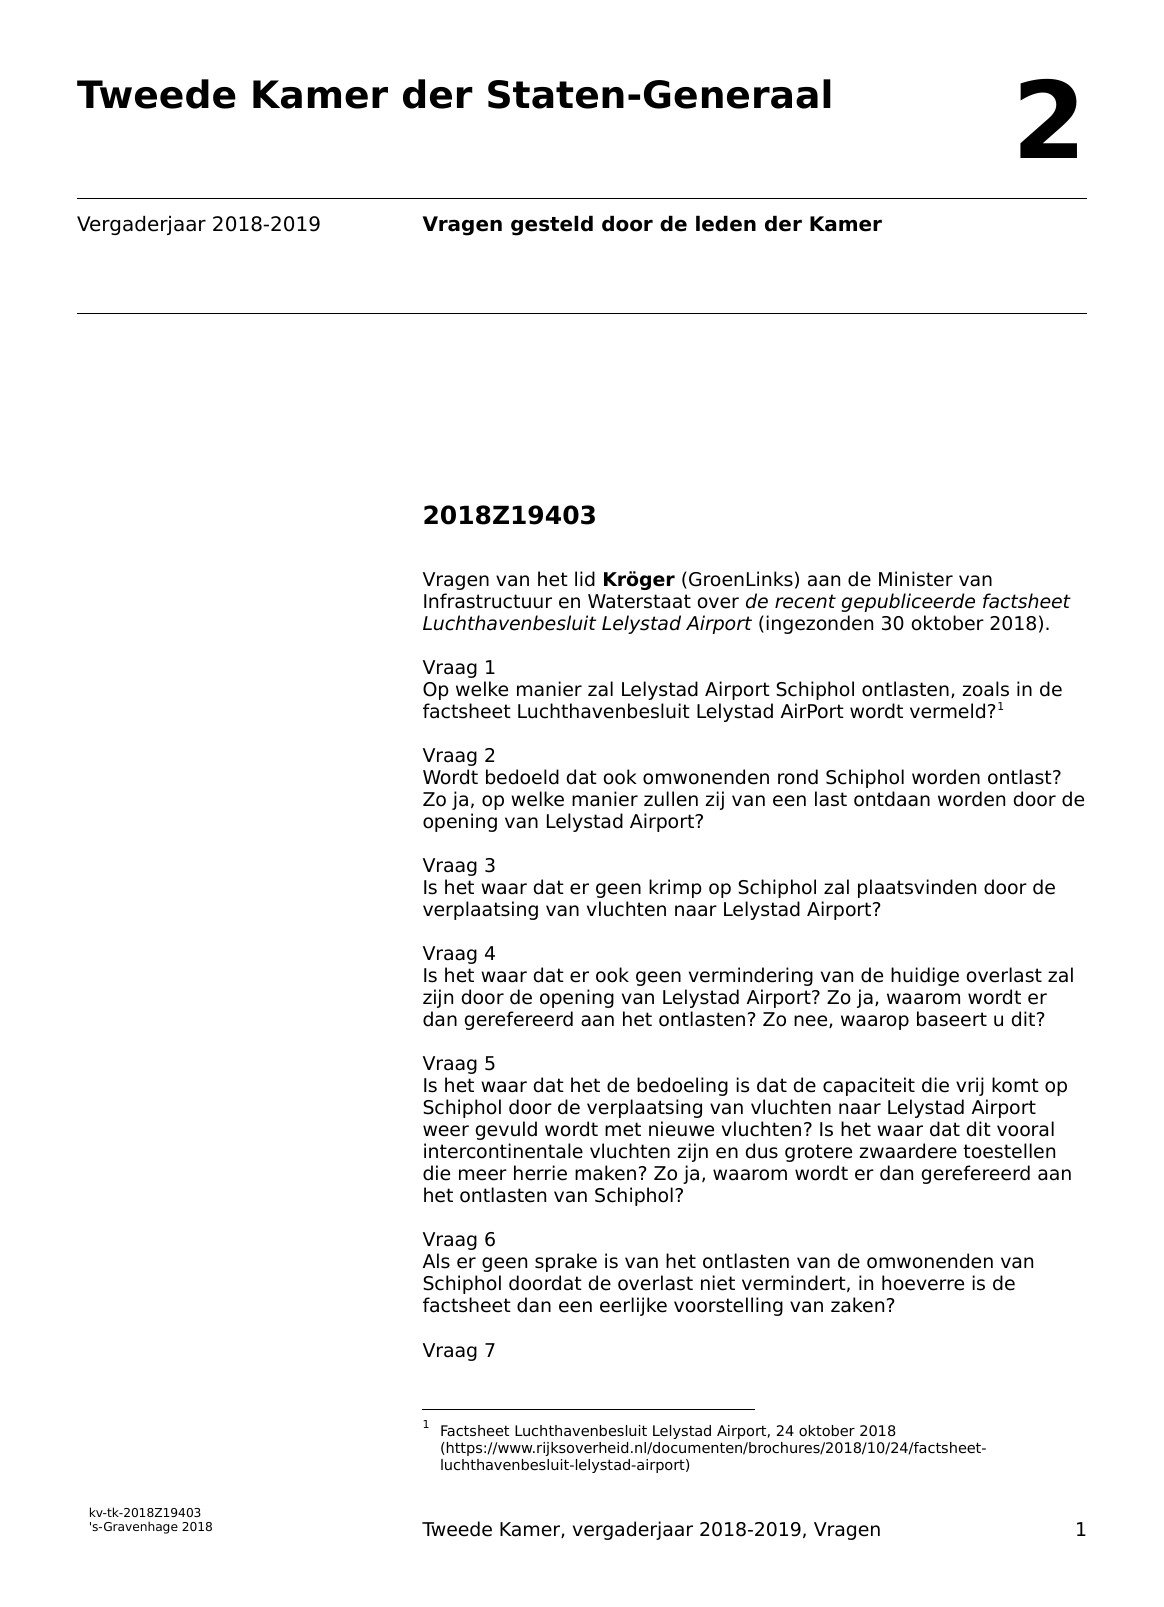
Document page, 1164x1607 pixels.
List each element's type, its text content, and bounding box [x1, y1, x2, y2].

text 2018Z19403 [422, 501, 1087, 531]
text Vraag 4 [422, 943, 1087, 965]
text Op welke manier zal Lelystad Airport Schiphol ontlasten, zoals in de factsheet Luchthavenbesluit Lelystad AirPort wordt vermeld? [422, 679, 1087, 723]
table_cell Vergaderjaar 2018-2019 [77, 199, 422, 313]
text Als er geen sprake is van het ontlasten van de omwonenden van Schiphol doordat de overlast niet vermindert, in hoeverre is de factsheet dan een eerlijke voorstelling van zaken? [422, 1251, 1087, 1317]
text Is het waar dat er geen krimp op Schiphol zal plaatsvinden door de verplaatsing van vluchten naar Lelystad Airport? [422, 877, 1087, 921]
text Factsheet Luchthavenbesluit Lelystad Airport, 24 oktober 2018 (https://www.rijksoverheid.nl/documenten/brochures/2018/10/24/factsheet-luchthavenbesluit-lelystad-airport) [422, 1418, 1087, 1474]
text 's-Gravenhage 2018 [88, 1520, 323, 1534]
text Is het waar dat het de bedoeling is dat de capaciteit die vrij komt op Schiphol door de verplaatsing van vluchten naar Lelystad Airport weer gevuld wordt met nieuwe vluchten? Is het waar dat dit vooral intercontinentale vluchten zijn en dus grotere zwaardere toestellen die meer herrie maken? Zo ja, waarom wordt er dan gerefereerd aan het ontlasten van Schiphol? [422, 1075, 1087, 1207]
text Vraag 7 [422, 1339, 1087, 1361]
text kv-tk-2018Z19403 [88, 1506, 323, 1520]
text Vraag 3 [422, 855, 1087, 877]
text Wordt bedoeld dat ook omwonenden rond Schiphol worden ontlast? Zo ja, op welke manier zullen zij van een last ontdaan worden door de opening van Lelystad Airport? [422, 767, 1087, 833]
text Is het waar dat er ook geen vermindering van de huidige overlast zal zijn door de opening van Lelystad Airport? Zo ja, waarom wordt er dan gerefereerd aan het ontlasten? Zo nee, waarop baseert u dit? [422, 965, 1087, 1031]
text Vraag 1 [422, 657, 1087, 679]
table_header 2 [886, 59, 1087, 198]
text Vragen van het lid Kröger (GroenLinks) aan de Minister van Infrastructuur en Waterstaat over de recent gepubliceerde factsheet Luchthavenbesluit Lelystad Airport (ingezonden 30 oktober 2018). [422, 569, 1087, 635]
text Vraag 5 [422, 1053, 1087, 1075]
text Vraag 6 [422, 1229, 1087, 1251]
text Vraag 2 [422, 745, 1087, 767]
table_cell Vragen gesteld door de leden der Kamer [422, 199, 1087, 313]
table_header Tweede Kamer der Staten-Generaal [77, 59, 886, 198]
